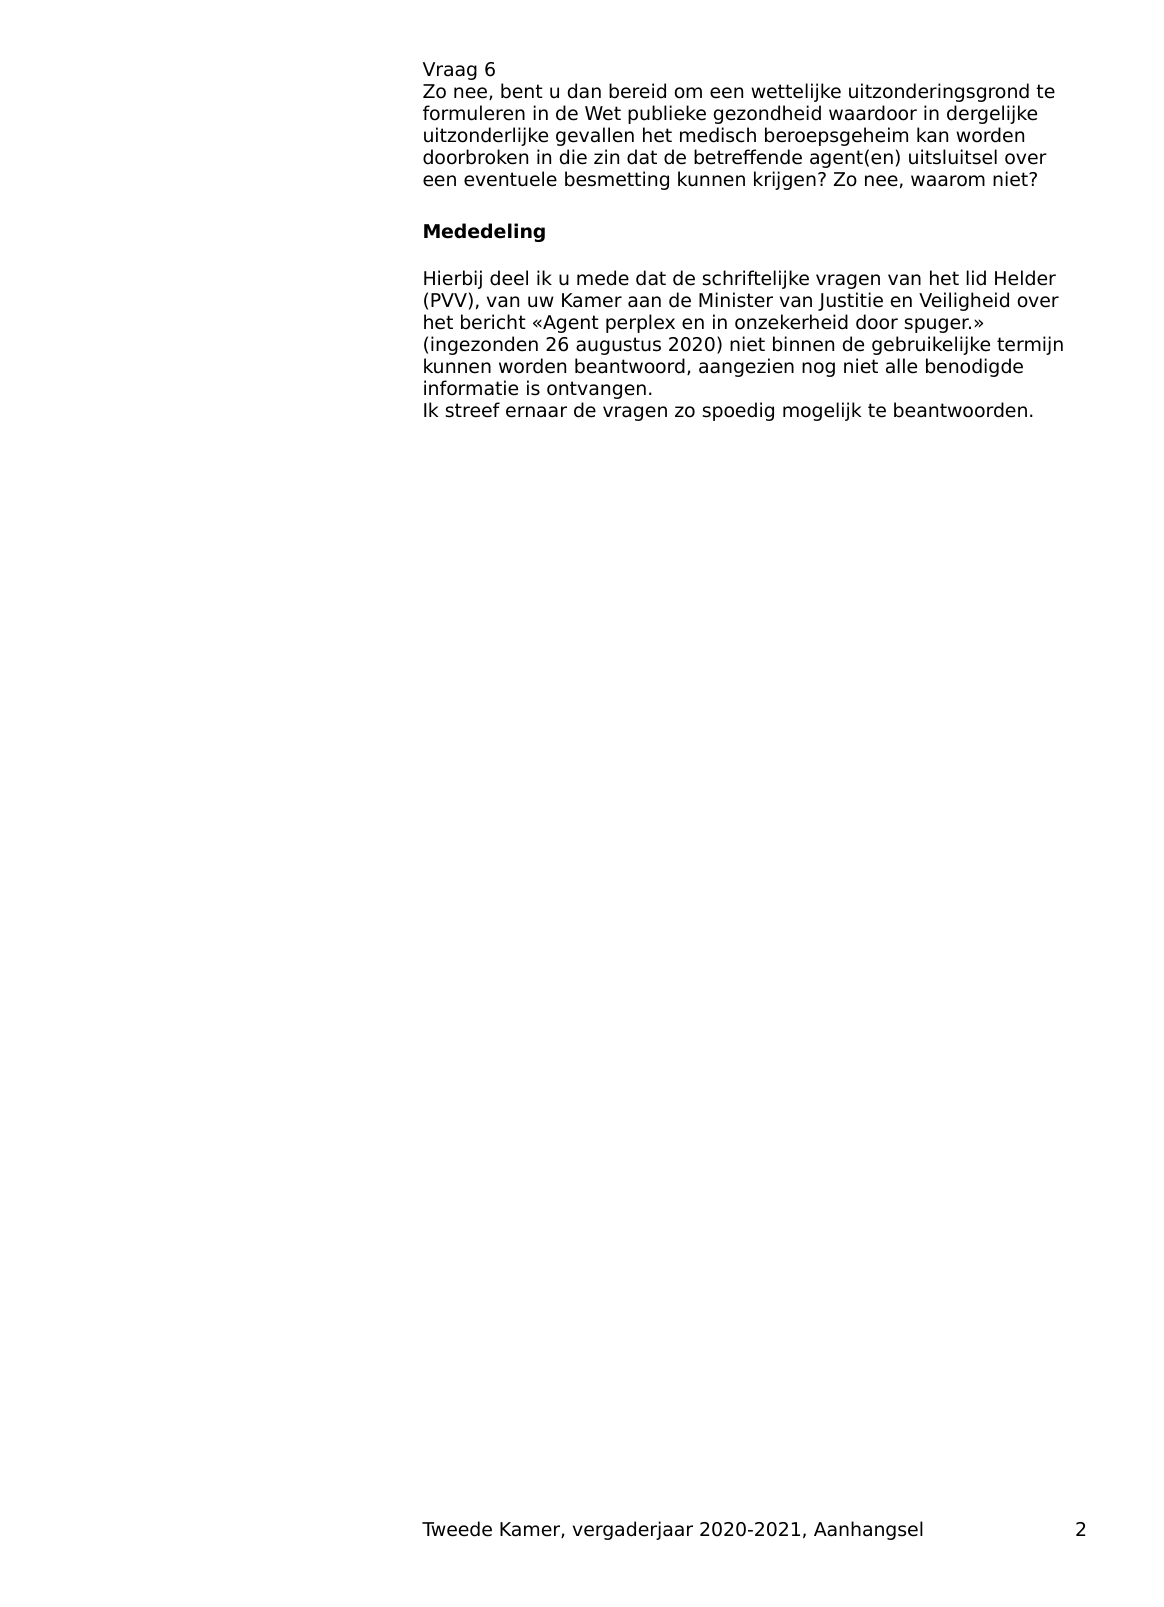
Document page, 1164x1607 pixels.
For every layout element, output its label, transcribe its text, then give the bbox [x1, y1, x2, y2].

subtitle Mededeling [422, 221, 1087, 243]
text Zo nee, bent u dan bereid om een wettelijke uitzonderingsgrond te formuleren in de Wet publieke gezondheid waardoor in dergelijke uitzonderlijke gevallen het medisch beroepsgeheim kan worden doorbroken in die zin dat de betreffende agent(en) uitsluitsel over een eventuele besmetting kunnen krijgen? Zo nee, waarom niet? [422, 81, 1087, 191]
text Hierbij deel ik u mede dat de schriftelijke vragen van het lid Helder (PVV), van uw Kamer aan de Minister van Justitie en Veiligheid over het bericht «Agent perplex en in onzekerheid door spuger.» (ingezonden 26 augustus 2020) niet binnen de gebruikelijke termijn kunnen worden beantwoord, aangezien nog niet alle benodigde informatie is ontvangen. [422, 268, 1087, 400]
text Ik streef ernaar de vragen zo spoedig mogelijk te beantwoorden. [422, 400, 1087, 422]
text Vraag 6 [422, 59, 1087, 81]
